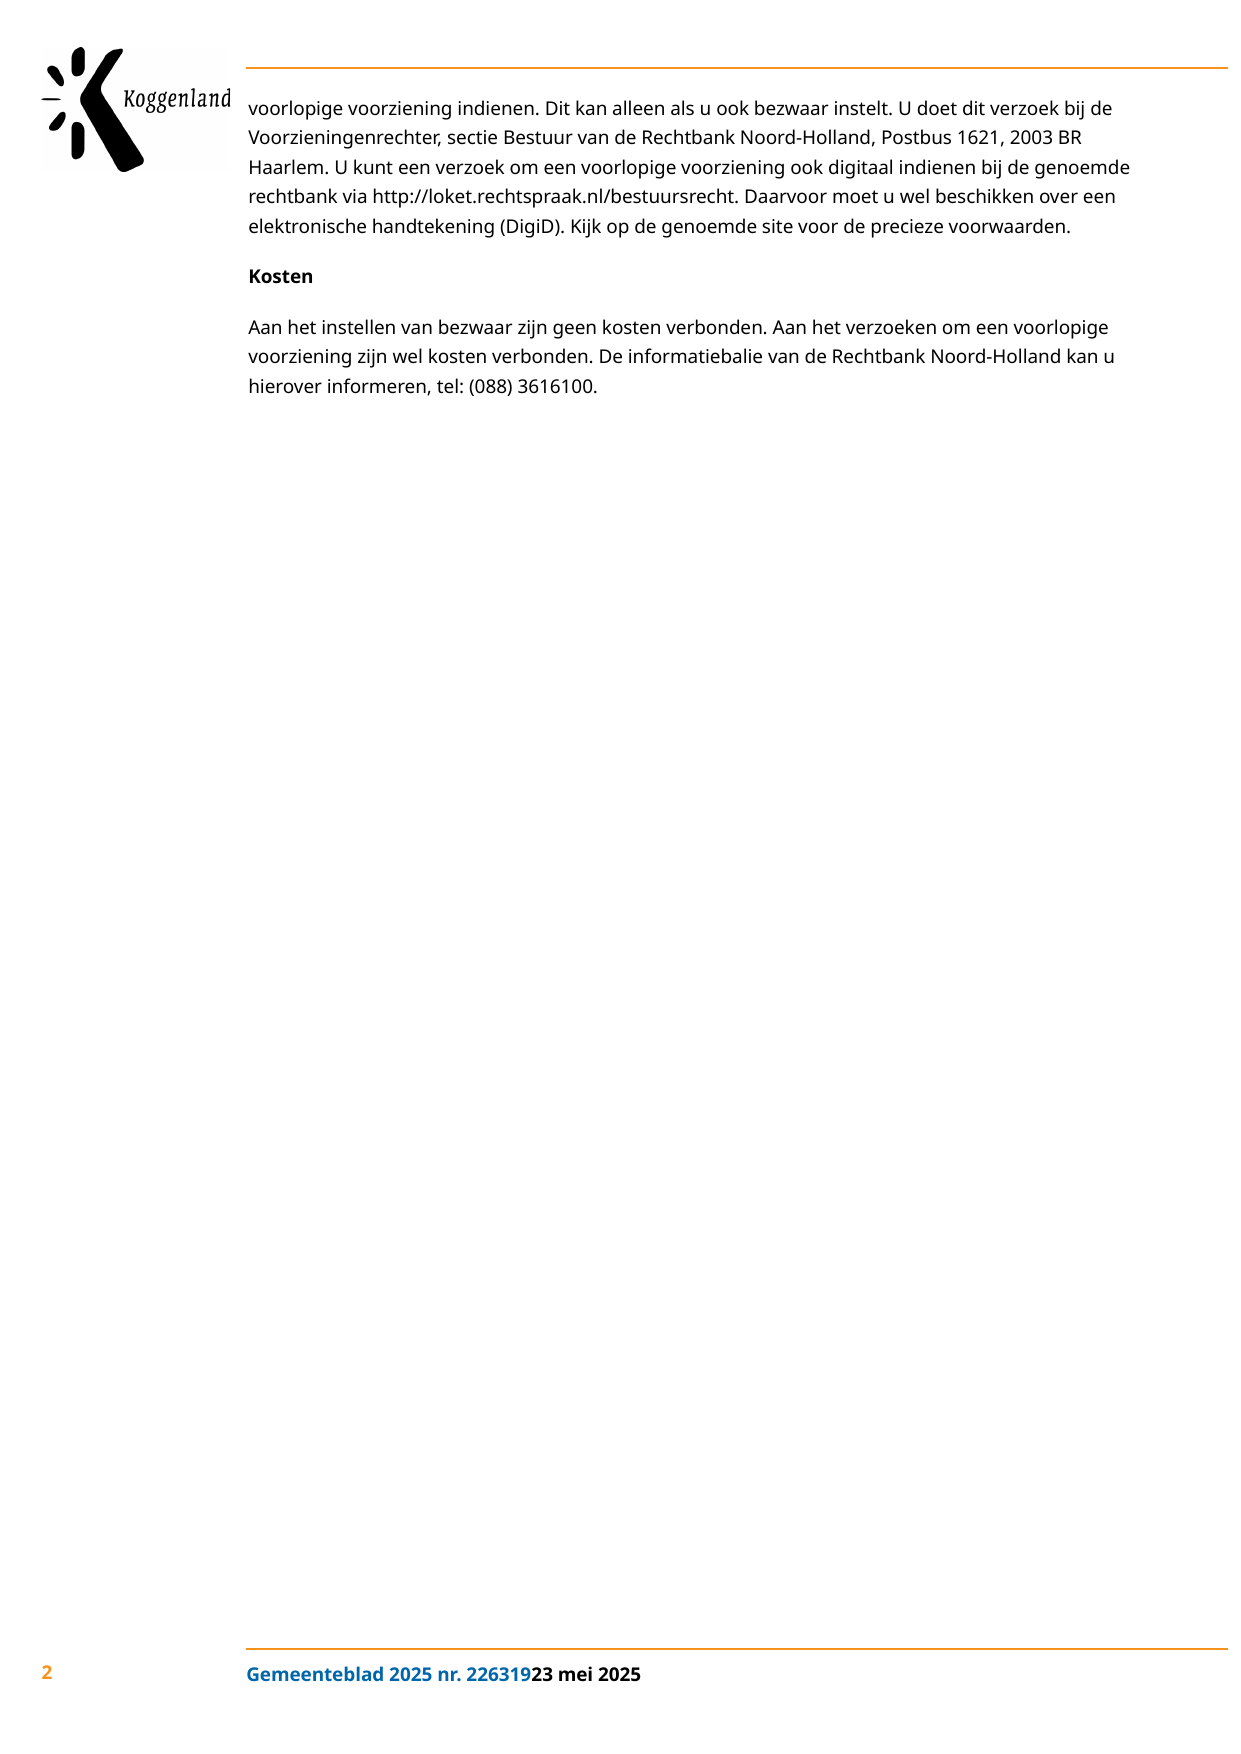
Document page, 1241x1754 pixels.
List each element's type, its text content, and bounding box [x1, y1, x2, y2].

text voorlopige voorziening indienen. Dit kan alleen als u ook bezwaar instelt. U doet dit verzoek bij de Voorzieningenrechter, sectie Bestuur van de Rechtbank Noord-Holland, Postbus 1621, 2003 BR Haarlem. U kunt een verzoek om een voorlopige voorziening ook digitaal indienen bij de genoemde rechtbank via http://loket.rechtspraak.nl/bestuursrecht. Daarvoor moet u wel beschikken over een elektronische handtekening (DigiD). Kijk op de genoemde site voor de precieze voorwaarden. [248, 95, 1152, 239]
text Aan het instellen van bezwaar zijn geen kosten verbonden. Aan het verzoeken om een voorlopige voorziening zijn wel kosten verbonden. De informatiebalie van de Rechtbank Noord-Holland kan u hierover informeren, tel: (088) 3616100. [248, 314, 1152, 399]
text Kosten [248, 263, 1152, 289]
picture [41, 47, 231, 172]
